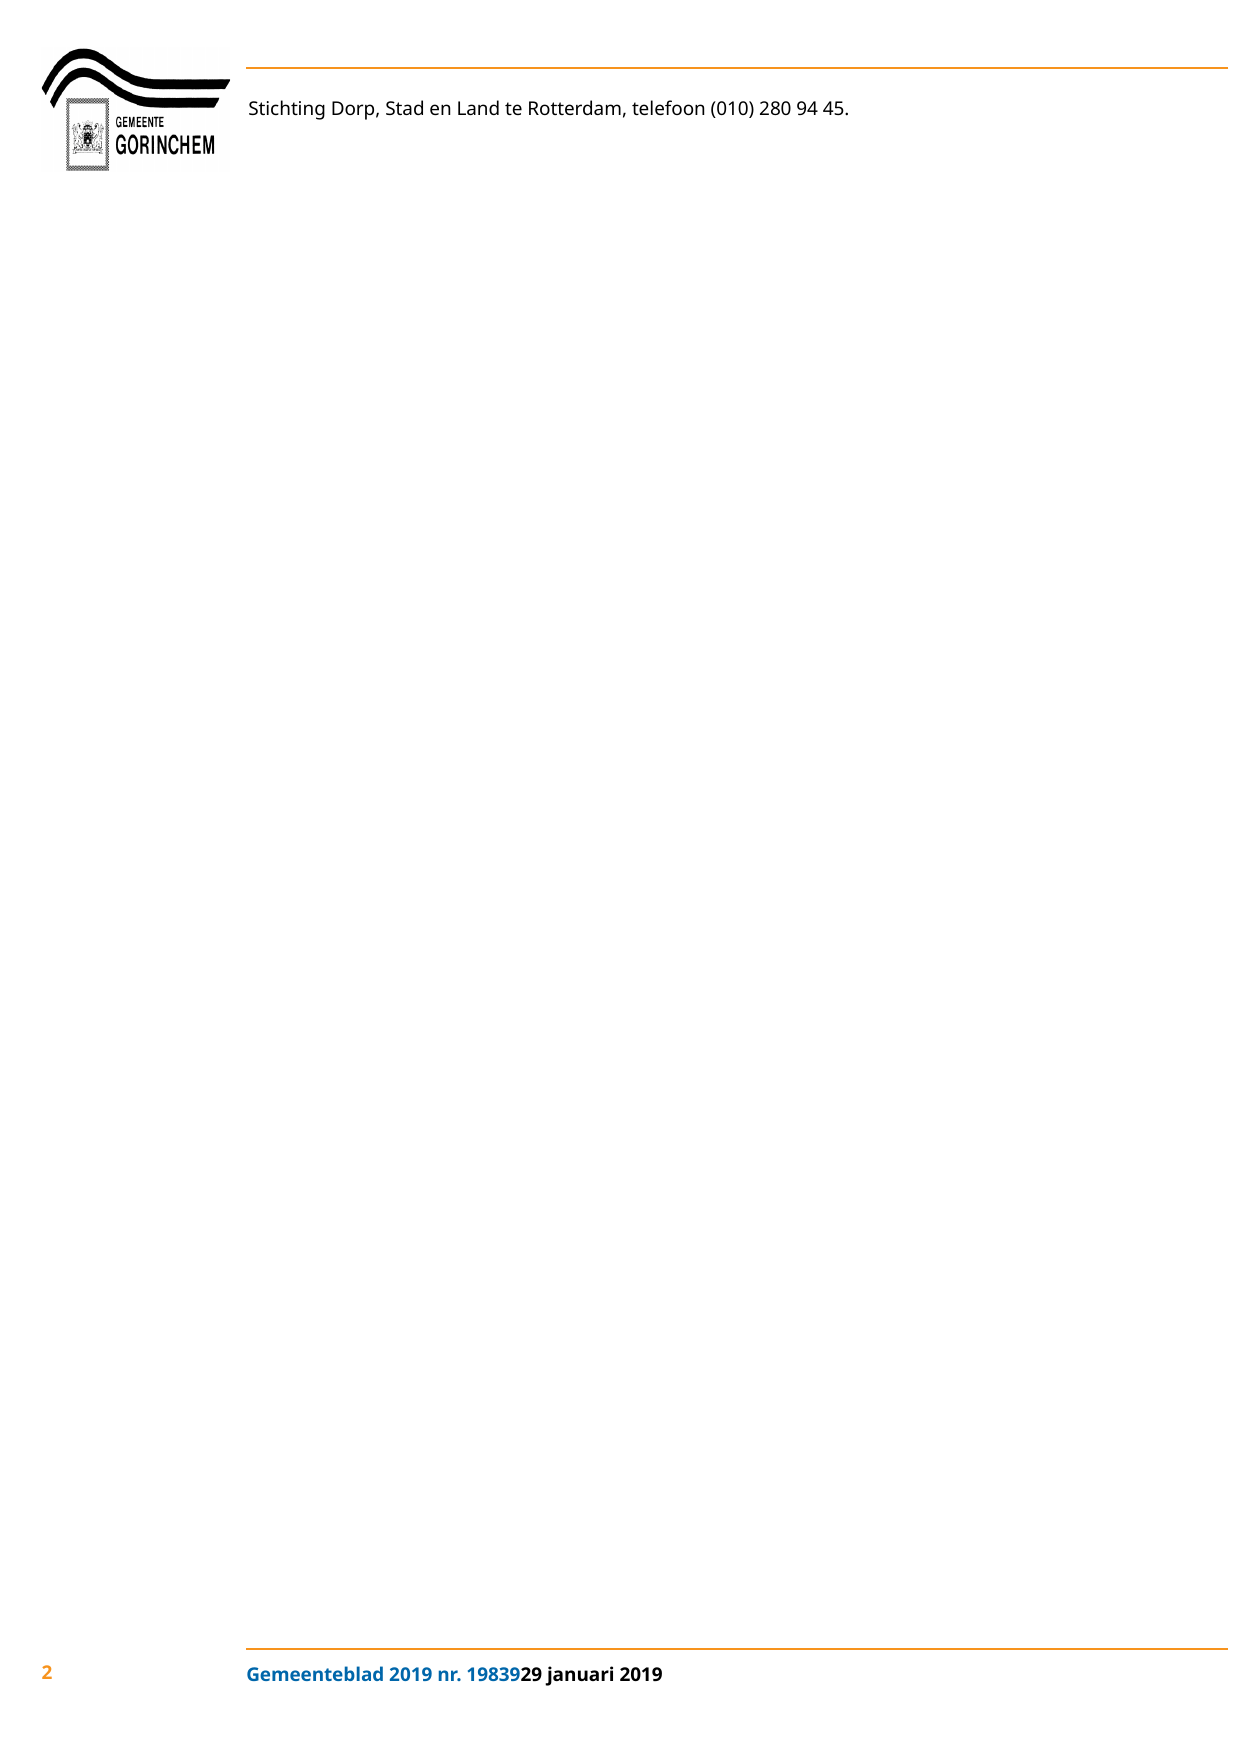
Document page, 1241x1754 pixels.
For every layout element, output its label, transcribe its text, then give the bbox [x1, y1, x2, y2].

text Stichting Dorp, Stad en Land te Rotterdam, telefoon (010) 280 94 45. [248, 95, 1152, 121]
picture [41, 47, 231, 172]
